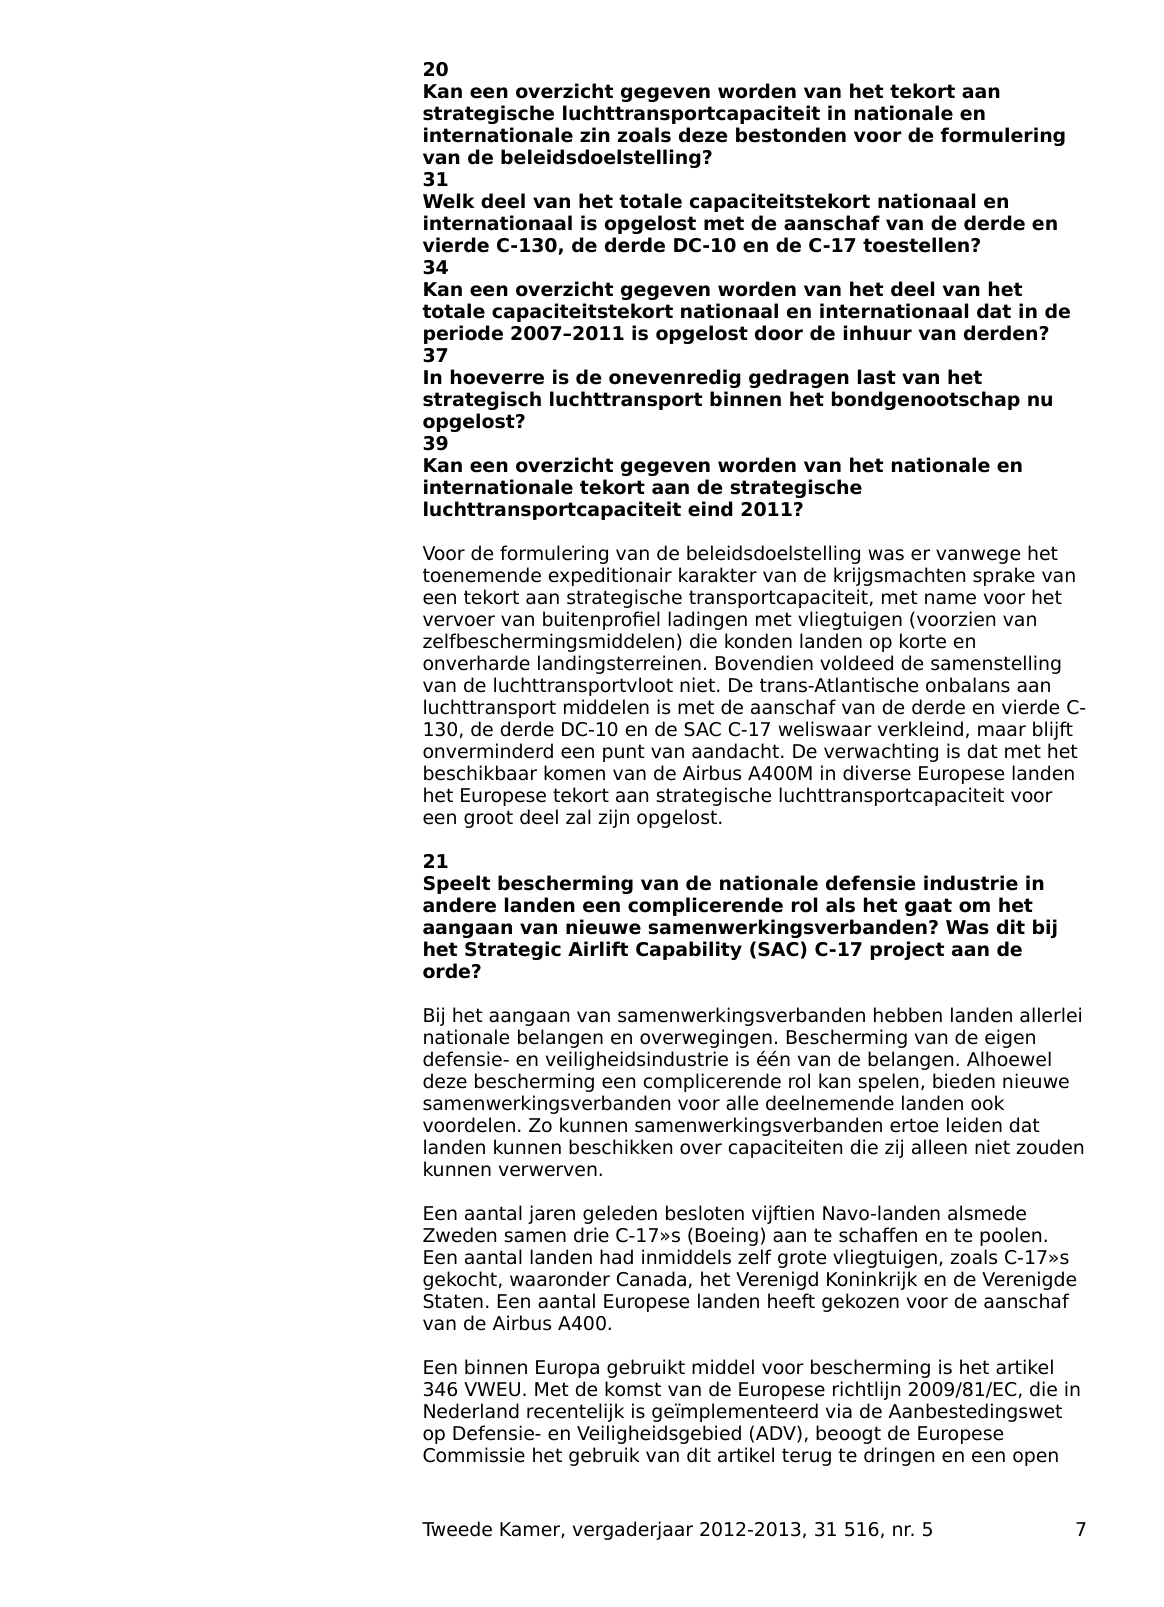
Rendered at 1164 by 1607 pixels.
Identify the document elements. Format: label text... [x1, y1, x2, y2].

text Welk deel van het totale capaciteitstekort nationaal en internationaal is opgelost met de aanschaf van de derde en vierde C-130, de derde DC-10 en de C-17 toestellen? [422, 191, 1087, 257]
text Voor de formulering van de beleidsdoelstelling was er vanwege het toenemende expeditionair karakter van de krijgsmachten sprake van een tekort aan strategische transportcapaciteit, met name voor het vervoer van buitenprofiel ladingen met vliegtuigen (voorzien van zelfbeschermingsmiddelen) die konden landen op korte en onverharde landingsterreinen. Bovendien voldeed de samenstelling van de luchttransportvloot niet. De trans-Atlantische onbalans aan luchttransport middelen is met de aanschaf van de derde en vierde C-130, de derde DC-10 en de SAC C-17 weliswaar verkleind, maar blijft onverminderd een punt van aandacht. De verwachting is dat met het beschikbaar komen van de Airbus A400M in diverse Europese landen het Europese tekort aan strategische luchttransportcapaciteit voor een groot deel zal zijn opgelost. [422, 543, 1087, 828]
text 37 [422, 345, 1087, 367]
text Speelt bescherming van de nationale defensie industrie in andere landen een complicerende rol als het gaat om het aangaan van nieuwe samenwerkingsverbanden? Was dit bij het Strategic Airlift Capability (SAC) C-17 project aan de orde? [422, 873, 1087, 983]
text 31 [422, 169, 1087, 191]
text Bij het aangaan van samenwerkingsverbanden hebben landen allerlei nationale belangen en overwegingen. Bescherming van de eigen defensie- en veiligheidsindustrie is één van de belangen. Alhoewel deze bescherming een complicerende rol kan spelen, bieden nieuwe samenwerkingsverbanden voor alle deelnemende landen ook voordelen. Zo kunnen samenwerkingsverbanden ertoe leiden dat landen kunnen beschikken over capaciteiten die zij alleen niet zouden kunnen verwerven. [422, 1005, 1087, 1181]
text 34 [422, 257, 1087, 279]
text Kan een overzicht gegeven worden van het nationale en internationale tekort aan de strategische luchttransportcapaciteit eind 2011? [422, 455, 1087, 521]
text Een binnen Europa gebruikt middel voor bescherming is het artikel 346 VWEU. Met de komst van de Europese richtlijn 2009/81/EC, die in Nederland recentelijk is geïmplementeerd via de Aanbestedingswet op Defensie- en Veiligheidsgebied (ADV), beoogt de Europese Commissie het gebruik van dit artikel terug te dringen en een open [422, 1357, 1087, 1467]
text In hoeverre is de onevenredig gedragen last van het strategisch luchttransport binnen het bondgenootschap nu opgelost? [422, 367, 1087, 433]
text Een aantal jaren geleden besloten vijftien Navo-landen alsmede Zweden samen drie C-17»s (Boeing) aan te schaffen en te poolen. Een aantal landen had inmiddels zelf grote vliegtuigen, zoals C-17»s gekocht, waaronder Canada, het Verenigd Koninkrijk en de Verenigde Staten. Een aantal Europese landen heeft gekozen voor de aanschaf van de Airbus A400. [422, 1203, 1087, 1335]
text 21 [422, 851, 1087, 873]
text 39 [422, 433, 1087, 455]
text Kan een overzicht gegeven worden van het tekort aan strategische luchttransportcapaciteit in nationale en internationale zin zoals deze bestonden voor de formulering van de beleidsdoelstelling? [422, 81, 1087, 169]
text Kan een overzicht gegeven worden van het deel van het totale capaciteitstekort nationaal en internationaal dat in de periode 2007–2011 is opgelost door de inhuur van derden? [422, 279, 1087, 345]
text 20 [422, 59, 1087, 81]
